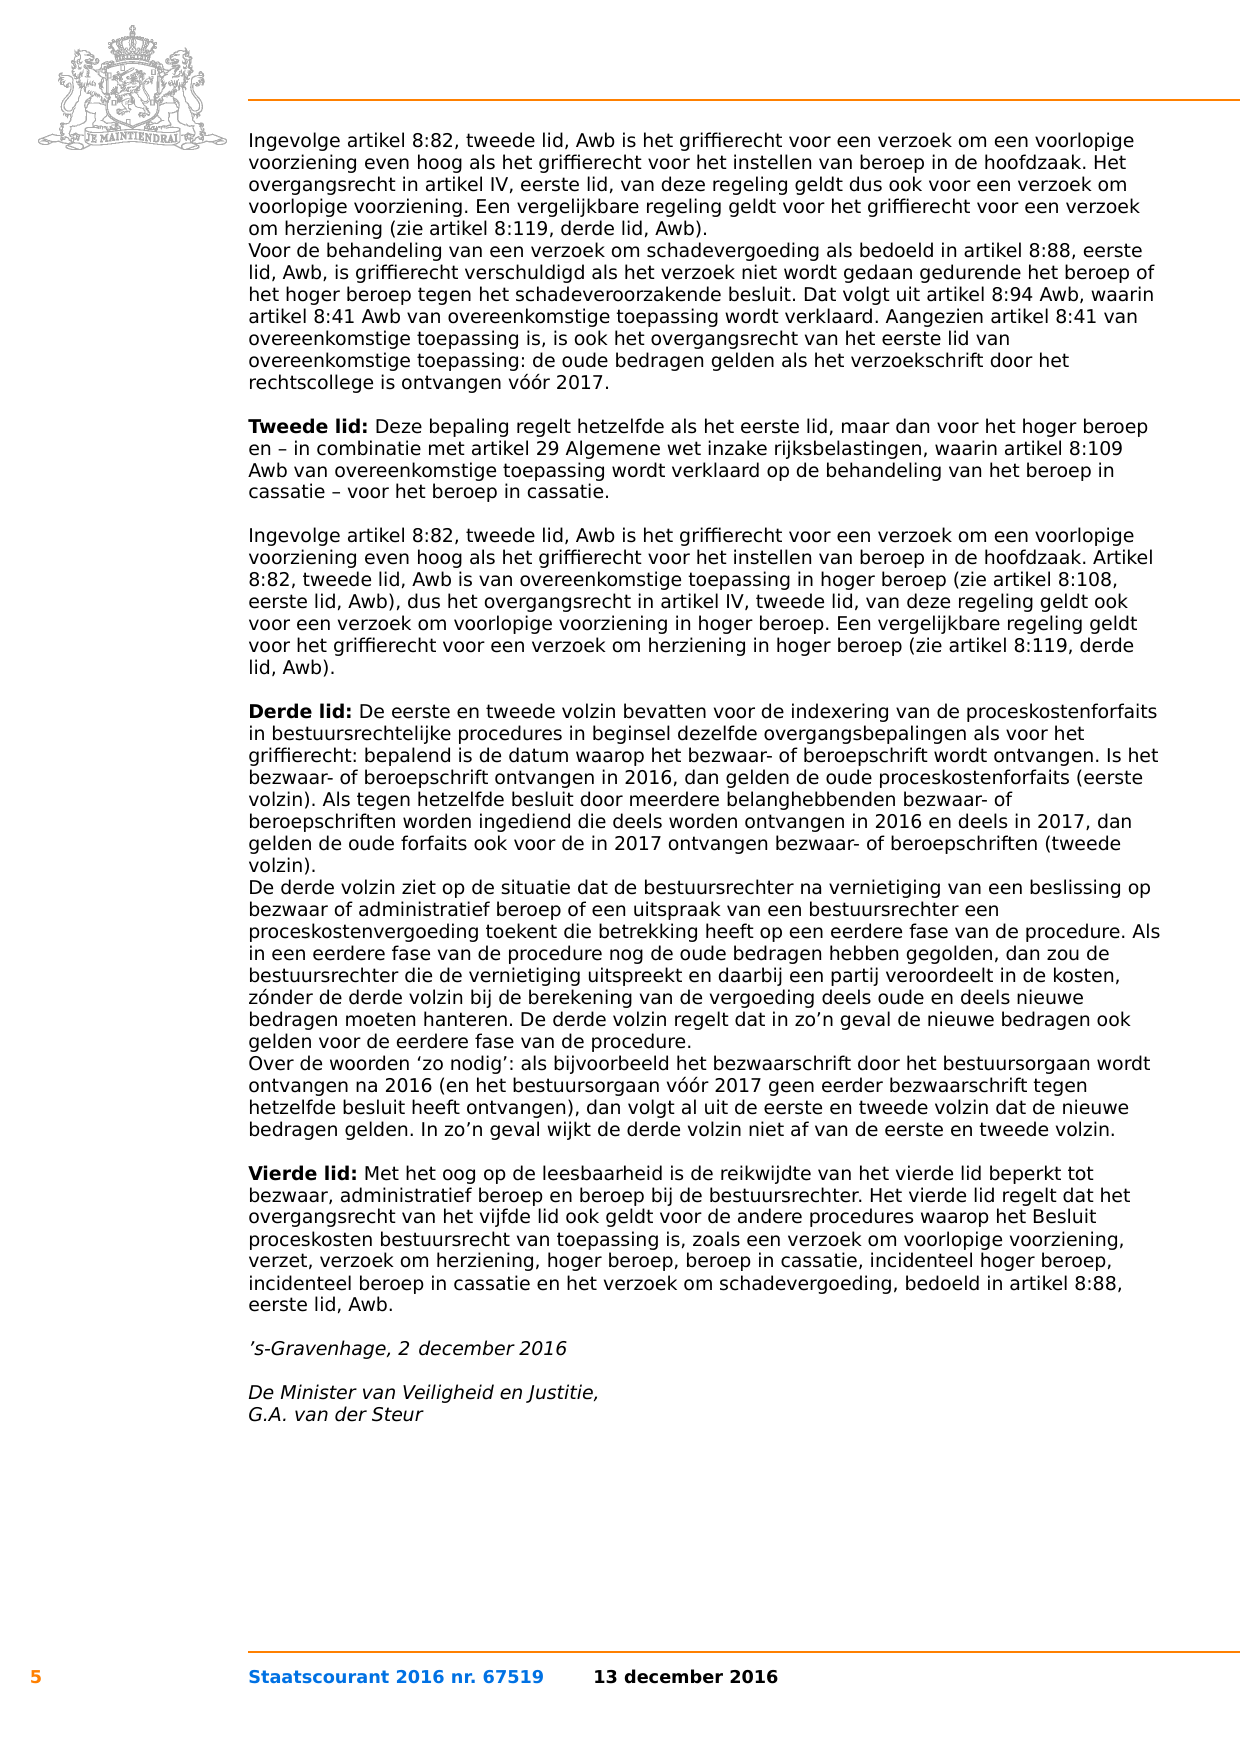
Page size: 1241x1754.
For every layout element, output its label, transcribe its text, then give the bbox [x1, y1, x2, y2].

text Tweede lid: Deze bepaling regelt hetzelfde als het eerste lid, maar dan voor het hoger beroep en – in combinatie met artikel 29 Algemene wet inzake rijksbelastingen, waarin artikel 8:109 Awb van overeenkomstige toepassing wordt verklaard op de behandeling van het beroep in cassatie – voor het beroep in cassatie. [248, 416, 1163, 503]
text Ingevolge artikel 8:82, tweede lid, Awb is het griffierecht voor een verzoek om een voorlopige voorziening even hoog als het griffierecht voor het instellen van beroep in de hoofdzaak. Artikel 8:82, tweede lid, Awb is van overeenkomstige toepassing in hoger beroep (zie artikel 8:108, eerste lid, Awb), dus het overgangsrecht in artikel IV, tweede lid, van deze regeling geldt ook voor een verzoek om voorlopige voorziening in hoger beroep. Een vergelijkbare regeling geldt voor het griffierecht voor een verzoek om herziening in hoger beroep (zie artikel 8:119, derde lid, Awb). [248, 525, 1163, 679]
text Ingevolge artikel 8:82, tweede lid, Awb is het griffierecht voor een verzoek om een voorlopige voorziening even hoog als het griffierecht voor het instellen van beroep in de hoofdzaak. Het overgangsrecht in artikel IV, eerste lid, van deze regeling geldt dus ook voor een verzoek om voorlopige voorziening. Een vergelijkbare regeling geldt voor het griffierecht voor een verzoek om herziening (zie artikel 8:119, derde lid, Awb). [248, 130, 1163, 240]
text De Minister van Veiligheid en Justitie, G.A. van der Steur [248, 1382, 1163, 1426]
picture [38, 25, 227, 150]
text Vierde lid: Met het oog op de leesbaarheid is de reikwijdte van het vierde lid beperkt tot bezwaar, administratief beroep en beroep bij de bestuursrechter. Het vierde lid regelt dat het overgangsrecht van het vijfde lid ook geldt voor de andere procedures waarop het Besluit proceskosten bestuursrecht van toepassing is, zoals een verzoek om voorlopige voorziening, verzet, verzoek om herziening, hoger beroep, beroep in cassatie, incidenteel hoger beroep, incidenteel beroep in cassatie en het verzoek om schadevergoeding, bedoeld in artikel 8:88, eerste lid, Awb. [248, 1162, 1163, 1316]
text Voor de behandeling van een verzoek om schadevergoeding als bedoeld in artikel 8:88, eerste lid, Awb, is griffierecht verschuldigd als het verzoek niet wordt gedaan gedurende het beroep of het hoger beroep tegen het schadeveroorzakende besluit. Dat volgt uit artikel 8:94 Awb, waarin artikel 8:41 Awb van overeenkomstige toepassing wordt verklaard. Aangezien artikel 8:41 van overeenkomstige toepassing is, is ook het overgangsrecht van het eerste lid van overeenkomstige toepassing: de oude bedragen gelden als het verzoekschrift door het rechtscollege is ontvangen vóór 2017. [248, 240, 1163, 394]
text Over de woorden ‘zo nodig’: als bijvoorbeeld het bezwaarschrift door het bestuursorgaan wordt ontvangen na 2016 (en het bestuursorgaan vóór 2017 geen eerder bezwaarschrift tegen hetzelfde besluit heeft ontvangen), dan volgt al uit de eerste en tweede volzin dat de nieuwe bedragen gelden. In zo’n geval wijkt de derde volzin niet af van de eerste en tweede volzin. [248, 1053, 1163, 1141]
text ’s-Gravenhage, 2 december 2016 [248, 1338, 1163, 1360]
text Derde lid: De eerste en tweede volzin bevatten voor de indexering van de proceskostenforfaits in bestuursrechtelijke procedures in beginsel dezelfde overgangsbepalingen als voor het griffierecht: bepalend is de datum waarop het bezwaar- of beroepschrift wordt ontvangen. Is het bezwaar- of beroepschrift ontvangen in 2016, dan gelden de oude proceskostenforfaits (eerste volzin). Als tegen hetzelfde besluit door meerdere belanghebbenden bezwaar- of beroepschriften worden ingediend die deels worden ontvangen in 2016 en deels in 2017, dan gelden de oude forfaits ook voor de in 2017 ontvangen bezwaar- of beroepschriften (tweede volzin). [248, 701, 1163, 877]
text De derde volzin ziet op de situatie dat de bestuursrechter na vernietiging van een beslissing op bezwaar of administratief beroep of een uitspraak van een bestuursrechter een proceskostenvergoeding toekent die betrekking heeft op een eerdere fase van de procedure. Als in een eerdere fase van de procedure nog de oude bedragen hebben gegolden, dan zou de bestuursrechter die de vernietiging uitspreekt en daarbij een partij veroordeelt in de kosten, zónder de derde volzin bij de berekening van de vergoeding deels oude en deels nieuwe bedragen moeten hanteren. De derde volzin regelt dat in zo’n geval de nieuwe bedragen ook gelden voor de eerdere fase van de procedure. [248, 877, 1163, 1053]
